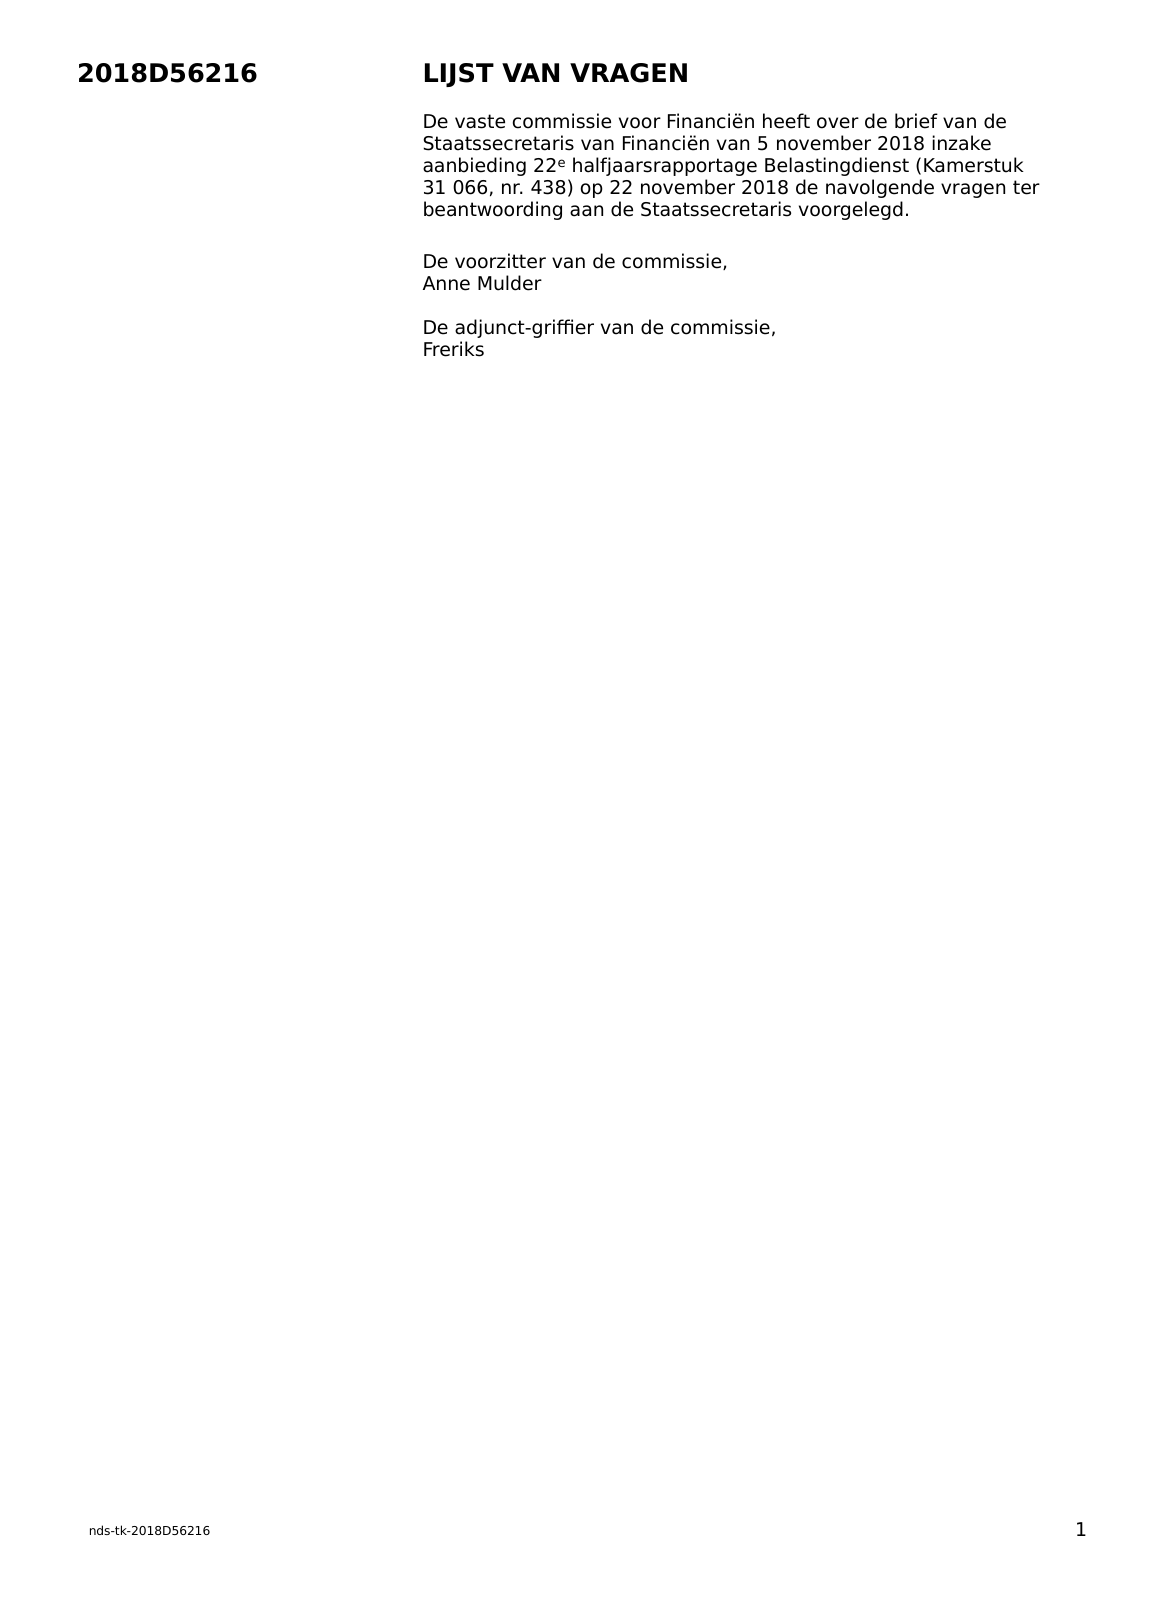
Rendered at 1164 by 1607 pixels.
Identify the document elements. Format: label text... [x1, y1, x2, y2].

text De voorzitter van de commissie, Anne Mulder [422, 251, 1087, 295]
text De adjunct-griffier van de commissie, Freriks [422, 317, 1087, 361]
text 2018D56216 LIJST VAN VRAGEN [77, 59, 1087, 89]
text De vaste commissie voor Financiën heeft over de brief van de Staatssecretaris van Financiën van 5 november 2018 inzake aanbieding 22e halfjaarsrapportage Belastingdienst (Kamerstuk 31 066, nr. 438) op 22 november 2018 de navolgende vragen ter beantwoording aan de Staatssecretaris voorgelegd. [422, 111, 1087, 221]
text nds-tk-2018D56216 [88, 1524, 323, 1538]
